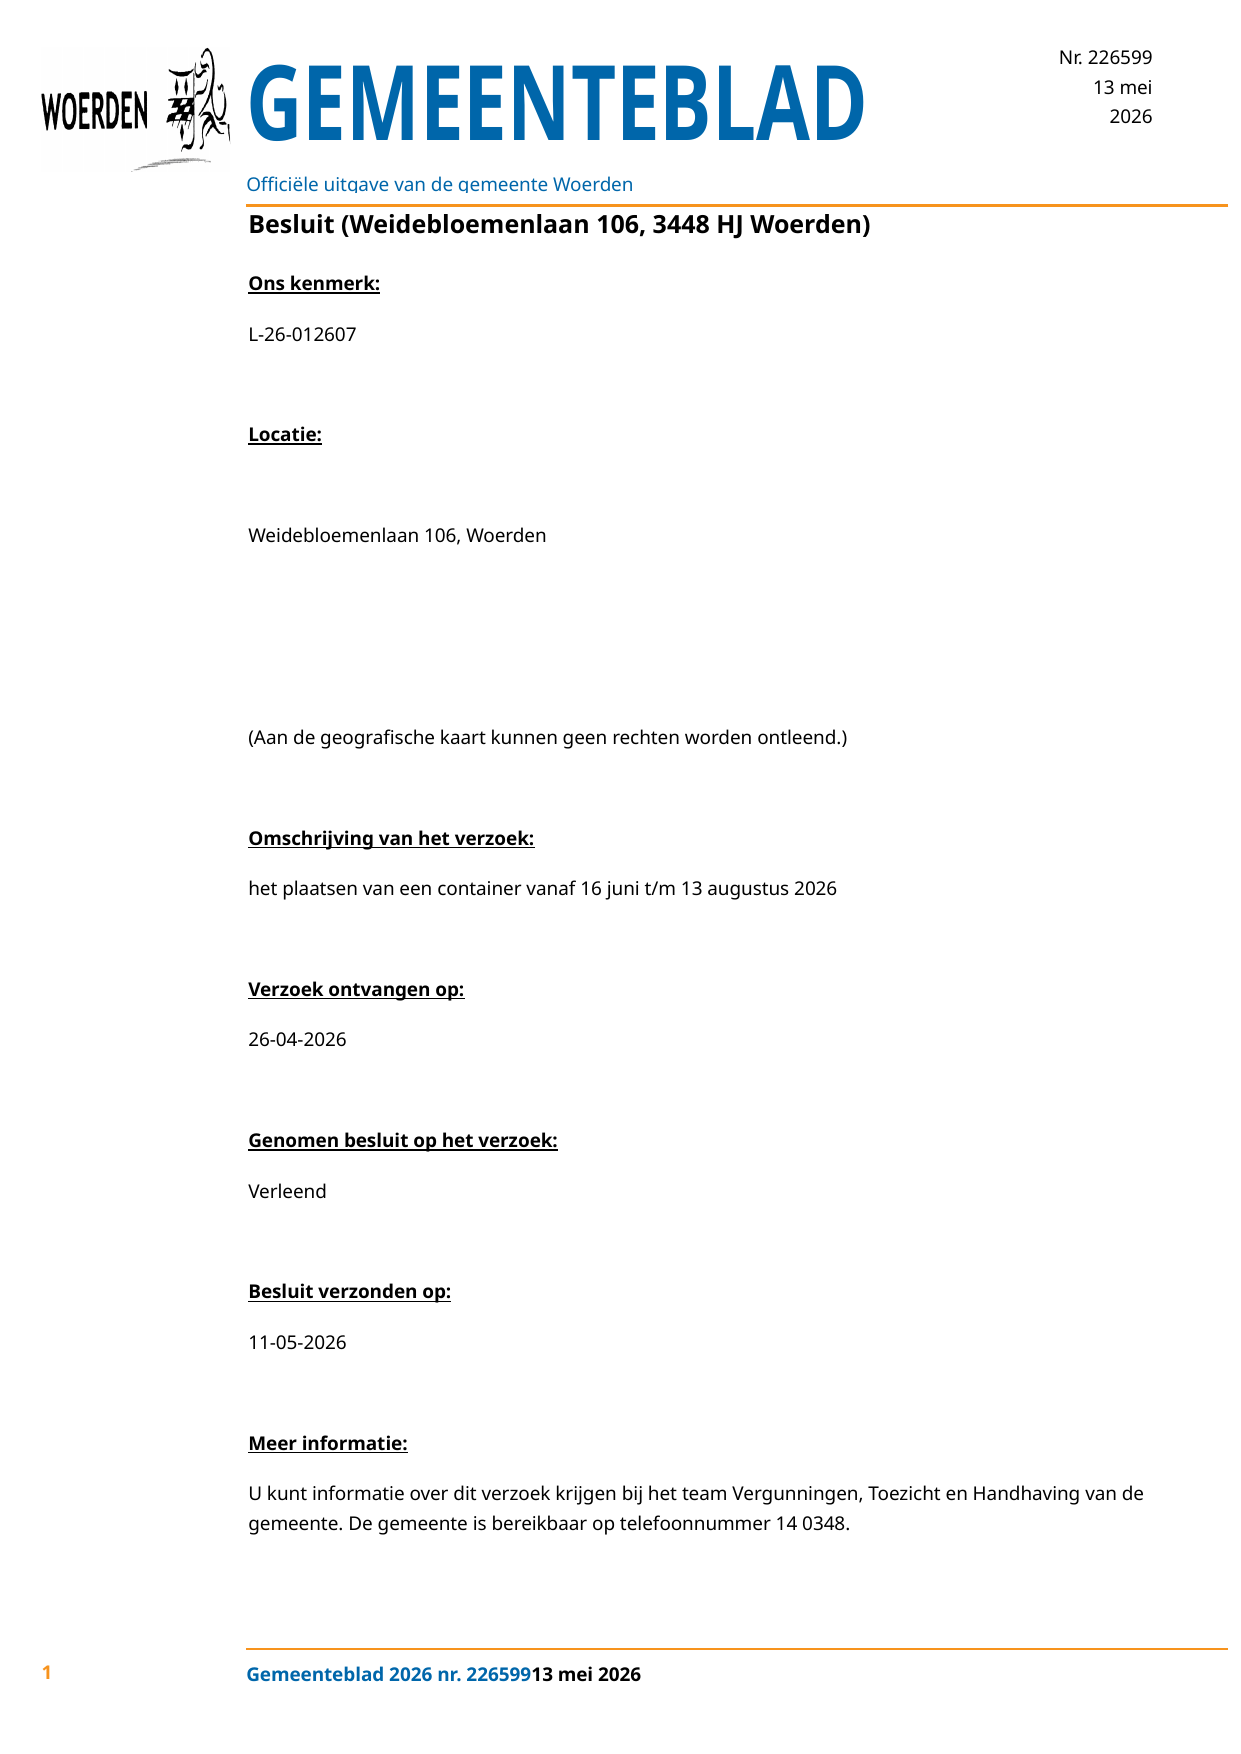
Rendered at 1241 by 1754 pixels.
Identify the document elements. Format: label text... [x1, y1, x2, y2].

text Weidebloemenlaan 106, Woerden [248, 522, 1152, 548]
text Besluit (Weidebloemenlaan 106, 3448 HJ Woerden) [248, 207, 1152, 241]
text Besluit verzonden op: [248, 1279, 1152, 1304]
text L-26-012607 [248, 321, 1152, 346]
text Omschrijving van het verzoek: [248, 825, 1152, 851]
text (Aan de geografische kaart kunnen geen rechten worden ontleend.) [248, 724, 1152, 750]
text het plaatsen van een container vanaf 16 juni t/m 13 augustus 2026 [248, 875, 1152, 901]
text U kunt informatie over dit verzoek krijgen bij het team Vergunningen, Toezicht en Handhaving van de gemeente. De gemeente is bereikbaar op telefoonnummer 14 0348. [248, 1480, 1152, 1536]
text Ons kenmerk: [248, 270, 1152, 296]
picture [41, 47, 231, 172]
text 11-05-2026 [248, 1329, 1152, 1355]
text Genomen besluit op het verzoek: [248, 1127, 1152, 1153]
text 26-04-2026 [248, 1027, 1152, 1052]
text Verleend [248, 1178, 1152, 1203]
text Meer informatie: [248, 1430, 1152, 1456]
text Verzoek ontvangen op: [248, 976, 1152, 1002]
text Locatie: [248, 422, 1152, 447]
